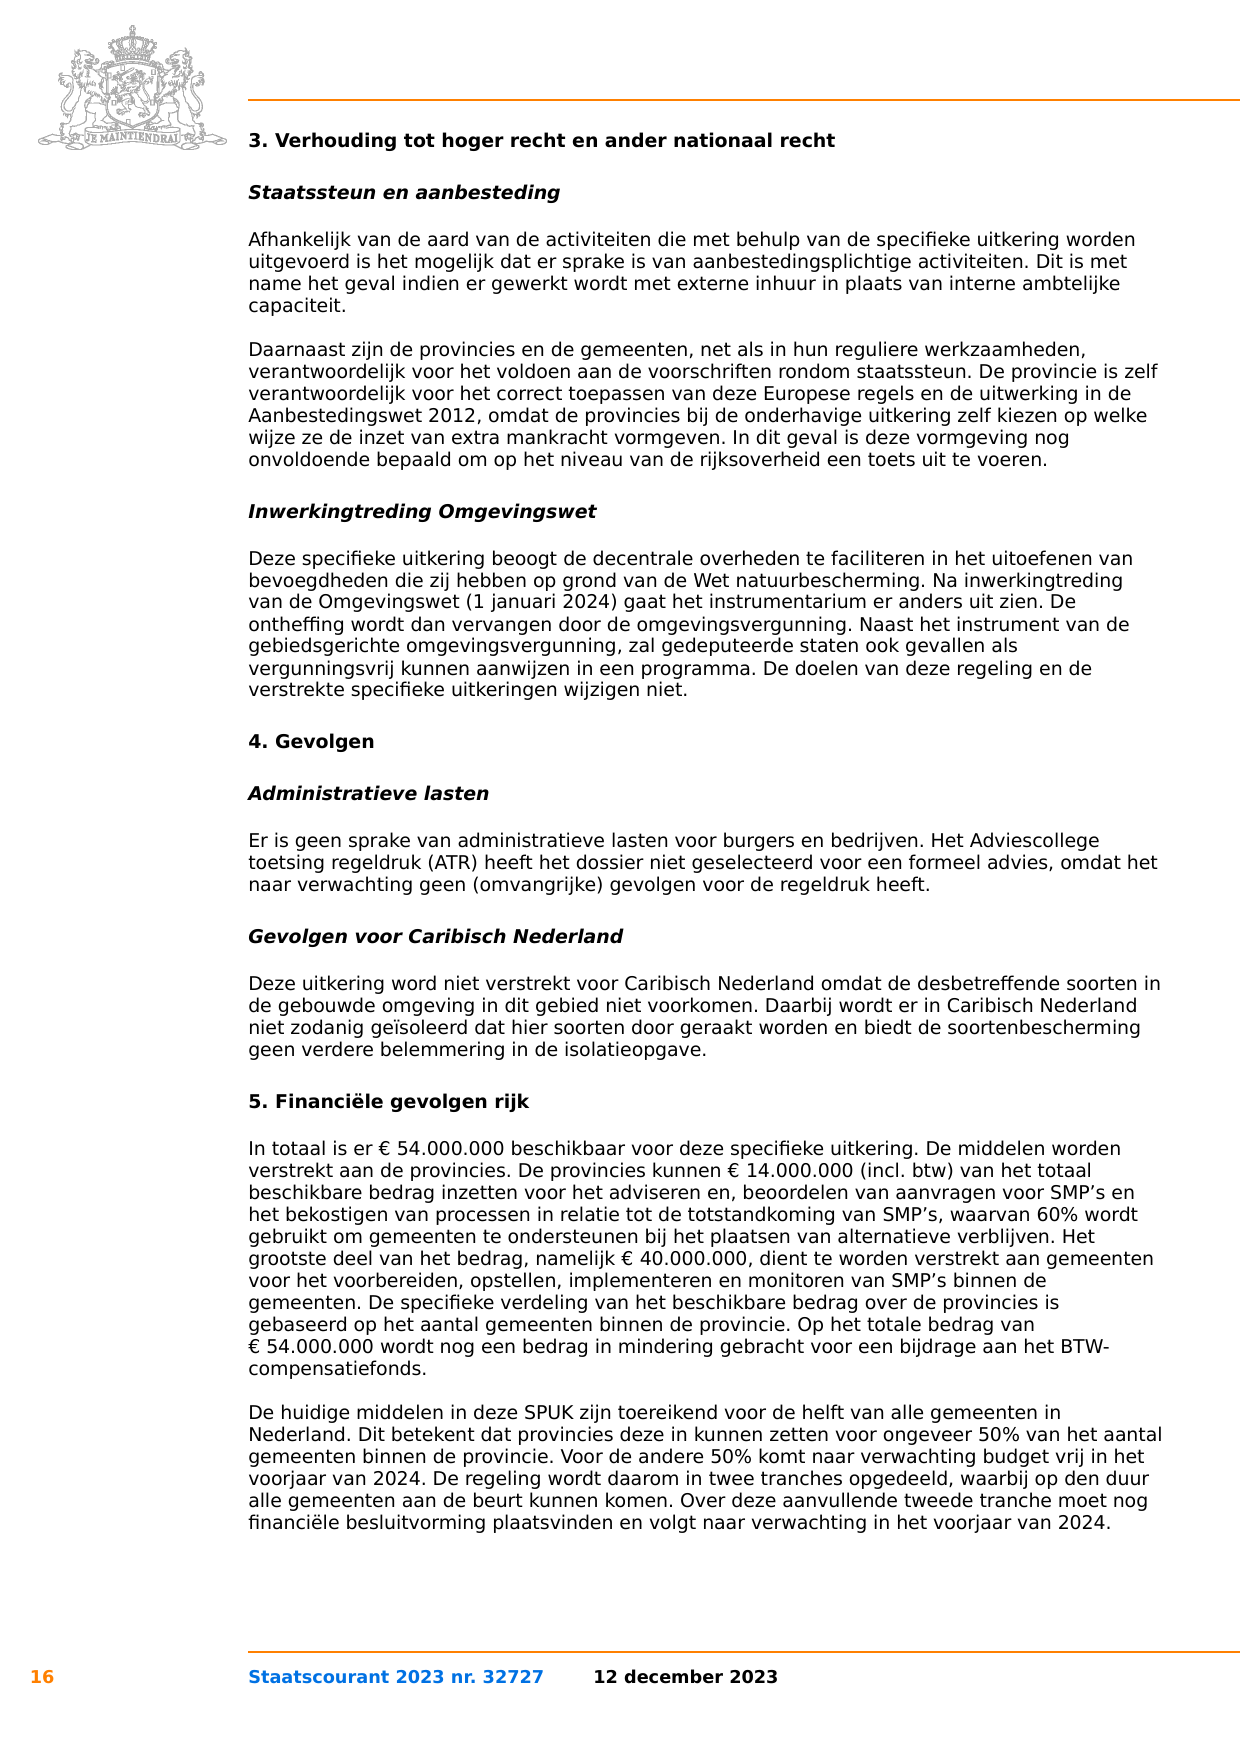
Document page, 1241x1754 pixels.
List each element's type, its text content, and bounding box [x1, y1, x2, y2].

text Deze uitkering word niet verstrekt voor Caribisch Nederland omdat de desbetreffende soorten in de gebouwde omgeving in dit gebied niet voorkomen. Daarbij wordt er in Caribisch Nederland niet zodanig geïsoleerd dat hier soorten door geraakt worden en biedt de soortenbescherming geen verdere belemmering in de isolatieopgave. [248, 973, 1163, 1061]
text Afhankelijk van de aard van de activiteiten die met behulp van de specifieke uitkering worden uitgevoerd is het mogelijk dat er sprake is van aanbestedingsplichtige activiteiten. Dit is met name het geval indien er gewerkt wordt met externe inhuur in plaats van interne ambtelijke capaciteit. [248, 229, 1163, 317]
subtitle Gevolgen voor Caribisch Nederland [248, 926, 1163, 948]
subtitle Inwerkingtreding Omgevingswet [248, 501, 1163, 522]
picture [38, 25, 227, 150]
text De huidige middelen in deze SPUK zijn toereikend voor de helft van alle gemeenten in Nederland. Dit betekent dat provincies deze in kunnen zetten voor ongeveer 50% van het aantal gemeenten binnen de provincie. Voor de andere 50% komt naar verwachting budget vrij in het voorjaar van 2024. De regeling wordt daarom in twee tranches opgedeeld, waarbij op den duur alle gemeenten aan de beurt kunnen komen. Over deze aanvullende tweede tranche moet nog financiële besluitvorming plaatsvinden en volgt naar verwachting in het voorjaar van 2024. [248, 1402, 1163, 1534]
text In totaal is er € 54.000.000 beschikbaar voor deze specifieke uitkering. De middelen worden verstrekt aan de provincies. De provincies kunnen € 14.000.000 (incl. btw) van het totaal beschikbare bedrag inzetten voor het adviseren en, beoordelen van aanvragen voor SMP’s en het bekostigen van processen in relatie tot de totstandkoming van SMP’s, waarvan 60% wordt gebruikt om gemeenten te ondersteunen bij het plaatsen van alternatieve verblijven. Het grootste deel van het bedrag, namelijk € 40.000.000, dient te worden verstrekt aan gemeenten voor het voorbereiden, opstellen, implementeren en monitoren van SMP’s binnen de gemeenten. De specifieke verdeling van het beschikbare bedrag over de provincies is gebaseerd op het aantal gemeenten binnen de provincie. Op het totale bedrag van € 54.000.000 wordt nog een bedrag in mindering gebracht voor een bijdrage aan het BTW-compensatiefonds. [248, 1138, 1163, 1380]
subtitle 5. Financiële gevolgen rijk [248, 1091, 1163, 1113]
text Daarnaast zijn de provincies en de gemeenten, net als in hun reguliere werkzaamheden, verantwoordelijk voor het voldoen aan de voorschriften rondom staatssteun. De provincie is zelf verantwoordelijk voor het correct toepassen van deze Europese regels en de uitwerking in de Aanbestedingswet 2012, omdat de provincies bij de onderhavige uitkering zelf kiezen op welke wijze ze de inzet van extra mankracht vormgeven. In dit geval is deze vormgeving nog onvoldoende bepaald om op het niveau van de rijksoverheid een toets uit te voeren. [248, 339, 1163, 471]
text Deze specifieke uitkering beoogt de decentrale overheden te faciliteren in het uitoefenen van bevoegdheden die zij hebben op grond van de Wet natuurbescherming. Na inwerkingtreding van de Omgevingswet (1 januari 2024) gaat het instrumentarium er anders uit zien. De ontheffing wordt dan vervangen door de omgevingsvergunning. Naast het instrument van de gebiedsgerichte omgevingsvergunning, zal gedeputeerde staten ook gevallen als vergunningsvrij kunnen aanwijzen in een programma. De doelen van deze regeling en de verstrekte specifieke uitkeringen wijzigen niet. [248, 547, 1163, 701]
subtitle 3. Verhouding tot hoger recht en ander nationaal recht [248, 130, 1163, 152]
subtitle Administratieve lasten [248, 783, 1163, 805]
subtitle Staatssteun en aanbesteding [248, 182, 1163, 204]
subtitle 4. Gevolgen [248, 731, 1163, 753]
text Er is geen sprake van administratieve lasten voor burgers en bedrijven. Het Adviescollege toetsing regeldruk (ATR) heeft het dossier niet geselecteerd voor een formeel advies, omdat het naar verwachting geen (omvangrijke) gevolgen voor de regeldruk heeft. [248, 830, 1163, 896]
